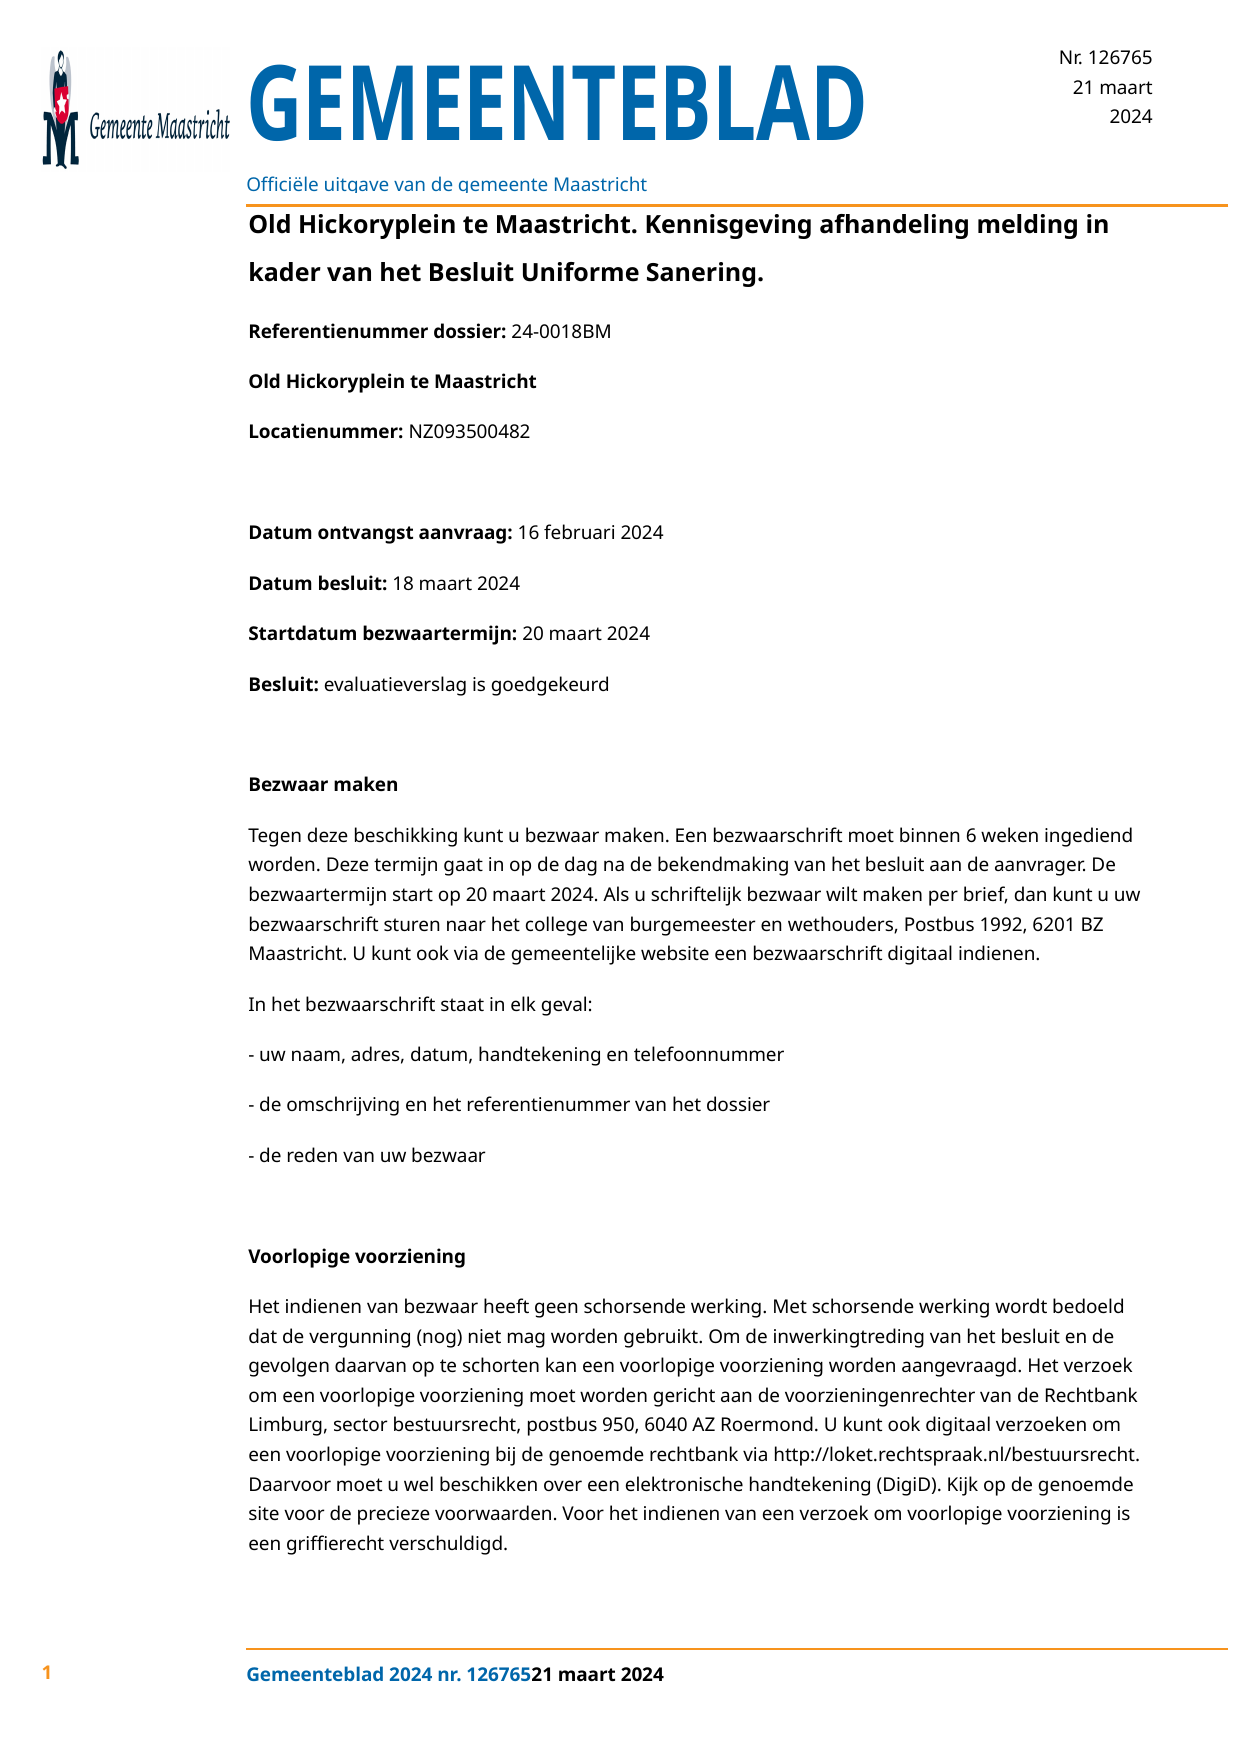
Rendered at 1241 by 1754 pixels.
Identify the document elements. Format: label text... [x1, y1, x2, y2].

text Old Hickoryplein te Maastricht [248, 368, 1152, 394]
text Old Hickoryplein te Maastricht. Kennisgeving afhandeling melding in kader van het Besluit Uniforme Sanering. [248, 207, 1152, 288]
text Bezwaar maken [248, 772, 1152, 797]
text In het bezwaarschrift staat in elk geval: [248, 991, 1152, 1017]
text Tegen deze beschikking kunt u bezwaar maken. Een bezwaarschrift moet binnen 6 weken ingediend worden. Deze termijn gaat in op de dag na de bekendmaking van het besluit aan de aanvrager. De bezwaartermijn start op 20 maart 2024. Als u schriftelijk bezwaar wilt maken per brief, dan kunt u uw bezwaarschrift sturen naar het college van burgemeester en wethouders, Postbus 1992, 6201 BZ Maastricht. U kunt ook via de gemeentelijke website een bezwaarschrift digitaal indienen. [248, 822, 1152, 966]
text - de omschrijving en het referentienummer van het dossier [248, 1092, 1152, 1117]
text Besluit: evaluatieverslag is goedgekeurd [248, 671, 1152, 697]
text Datum besluit: 18 maart 2024 [248, 570, 1152, 596]
text Voorlopige voorziening [248, 1243, 1152, 1269]
picture [41, 47, 231, 172]
text - de reden van uw bezwaar [248, 1142, 1152, 1168]
text Locatienummer: NZ093500482 [248, 419, 1152, 444]
text - uw naam, adres, datum, handtekening en telefoonnummer [248, 1041, 1152, 1067]
text Datum ontvangst aanvraag: 16 februari 2024 [248, 519, 1152, 545]
text Referentienummer dossier: 24-0018BM [248, 318, 1152, 344]
text Startdatum bezwaartermijn: 20 maart 2024 [248, 620, 1152, 646]
text Het indienen van bezwaar heeft geen schorsende werking. Met schorsende werking wordt bedoeld dat de vergunning (nog) niet mag worden gebruikt. Om de inwerkingtreding van het besluit en de gevolgen daarvan op te schorten kan een voorlopige voorziening worden aangevraagd. Het verzoek om een voorlopige voorziening moet worden gericht aan de voorzieningenrechter van de Rechtbank Limburg, sector bestuursrecht, postbus 950, 6040 AZ Roermond. U kunt ook digitaal verzoeken om een voorlopige voorziening bij de genoemde rechtbank via http://loket.rechtspraak.nl/bestuursrecht. Daarvoor moet u wel beschikken over een elektronische handtekening (DigiD). Kijk op de genoemde site voor de precieze voorwaarden. Voor het indienen van een verzoek om voorlopige voorziening is een griffierecht verschuldigd. [248, 1293, 1152, 1556]
